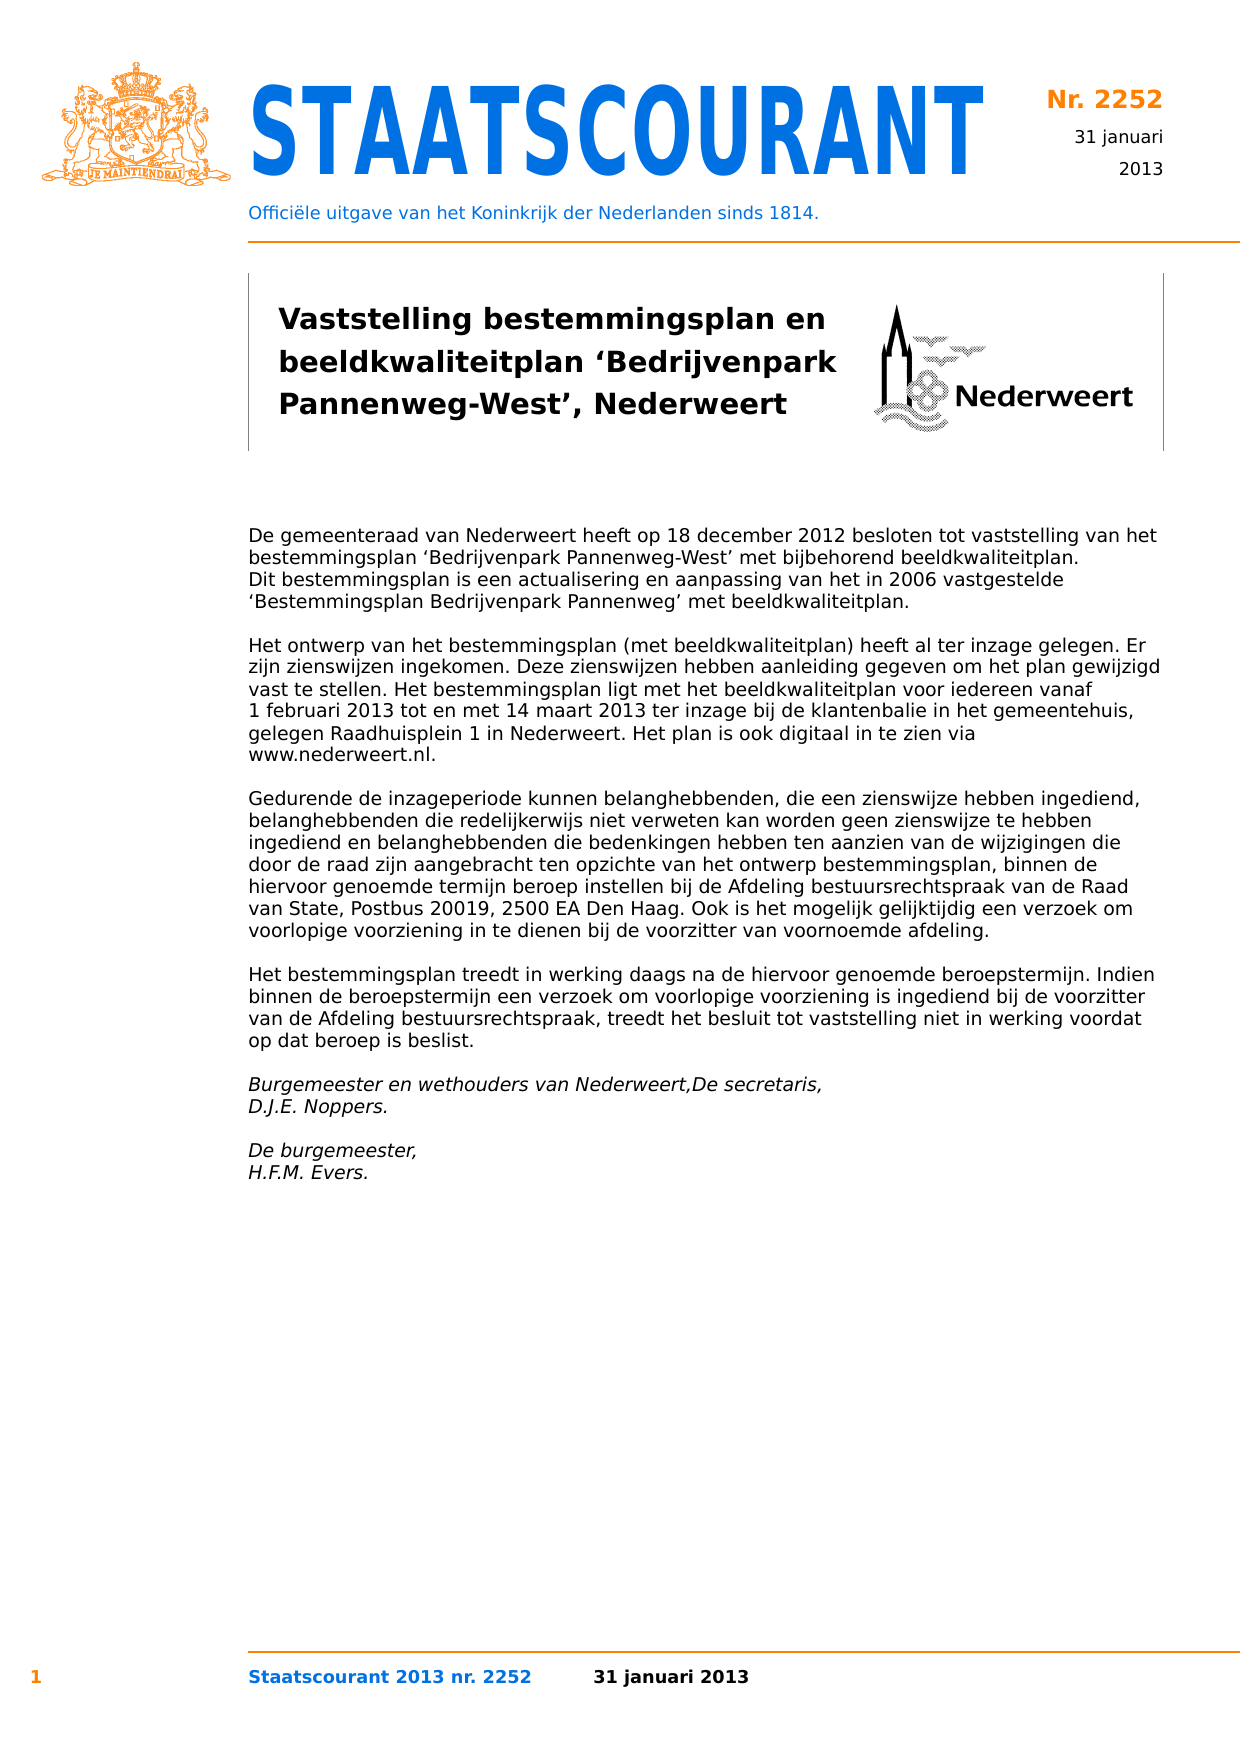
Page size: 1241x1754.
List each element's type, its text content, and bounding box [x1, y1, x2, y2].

table_cell 31 januari [998, 121, 1240, 153]
text Gedurende de inzageperiode kunnen belanghebbenden, die een zienswijze hebben ingediend, belanghebbenden die redelijkerwijs niet verweten kan worden geen zienswijze te hebben ingediend en belanghebbenden die bedenkingen hebben ten aanzien van de wijzigingen die door de raad zijn aangebracht ten opzichte van het ontwerp bestemmingsplan, binnen de hiervoor genoemde termijn beroep instellen bij de Afdeling bestuursrechtspraak van de Raad van State, Postbus 20019, 2500 EA Den Haag. Ook is het mogelijk gelijktijdig een verzoek om voorlopige voorziening in te dienen bij de voorzitter van voornoemde afdeling. [248, 788, 1163, 942]
picture [41, 62, 231, 186]
table_header STAATSCOURANT [248, 62, 998, 203]
text Het ontwerp van het bestemmingsplan (met beeldkwaliteitplan) heeft al ter inzage gelegen. Er zijn zienswijzen ingekomen. Deze zienswijzen hebben aanleiding gegeven om het plan gewijzigd vast te stellen. Het bestemmingsplan ligt met het beeldkwaliteitplan voor iedereen vanaf 1 februari 2013 tot en met 14 maart 2013 ter inzage bij de klantenbalie in het gemeentehuis, gelegen Raadhuisplein 1 in Nederweert. Het plan is ook digitaal in te zien via www.nederweert.nl. [248, 634, 1163, 766]
text Het bestemmingsplan treedt in werking daags na de hiervoor genoemde beroepstermijn. Indien binnen de beroepstermijn een verzoek om voorlopige voorziening is ingediend bij de voorzitter van de Afdeling bestuursrechtspraak, treedt het besluit tot vaststelling niet in werking voordat op dat beroep is beslist. [248, 964, 1163, 1052]
picture [873, 302, 1134, 433]
text De burgemeester, H.F.M. Evers. [248, 1139, 1163, 1183]
table_cell 2013 [998, 153, 1240, 203]
subtitle Vaststelling bestemmingsplan en beeldkwaliteitplan ‘Bedrijvenpark Pannenweg-West’, Nederweert [249, 273, 1163, 451]
table_cell Officiële uitgave van het Koninkrijk der Nederlanden sinds 1814. [248, 203, 1240, 241]
text Burgemeester en wethouders van Nederweert,De secretaris, D.J.E. Noppers. [248, 1074, 1163, 1118]
table_header Nr. 2252 [998, 62, 1240, 121]
text Dit bestemmingsplan is een actualisering en aanpassing van het in 2006 vastgestelde ‘Bestemmingsplan Bedrijvenpark Pannenweg’ met beeldkwaliteitplan. [248, 569, 1163, 613]
text De gemeenteraad van Nederweert heeft op 18 december 2012 besloten tot vaststelling van het bestemmingsplan ‘Bedrijvenpark Pannenweg-West’ met bijbehorend beeldkwaliteitplan. [248, 525, 1163, 569]
table_header [25, 62, 248, 241]
